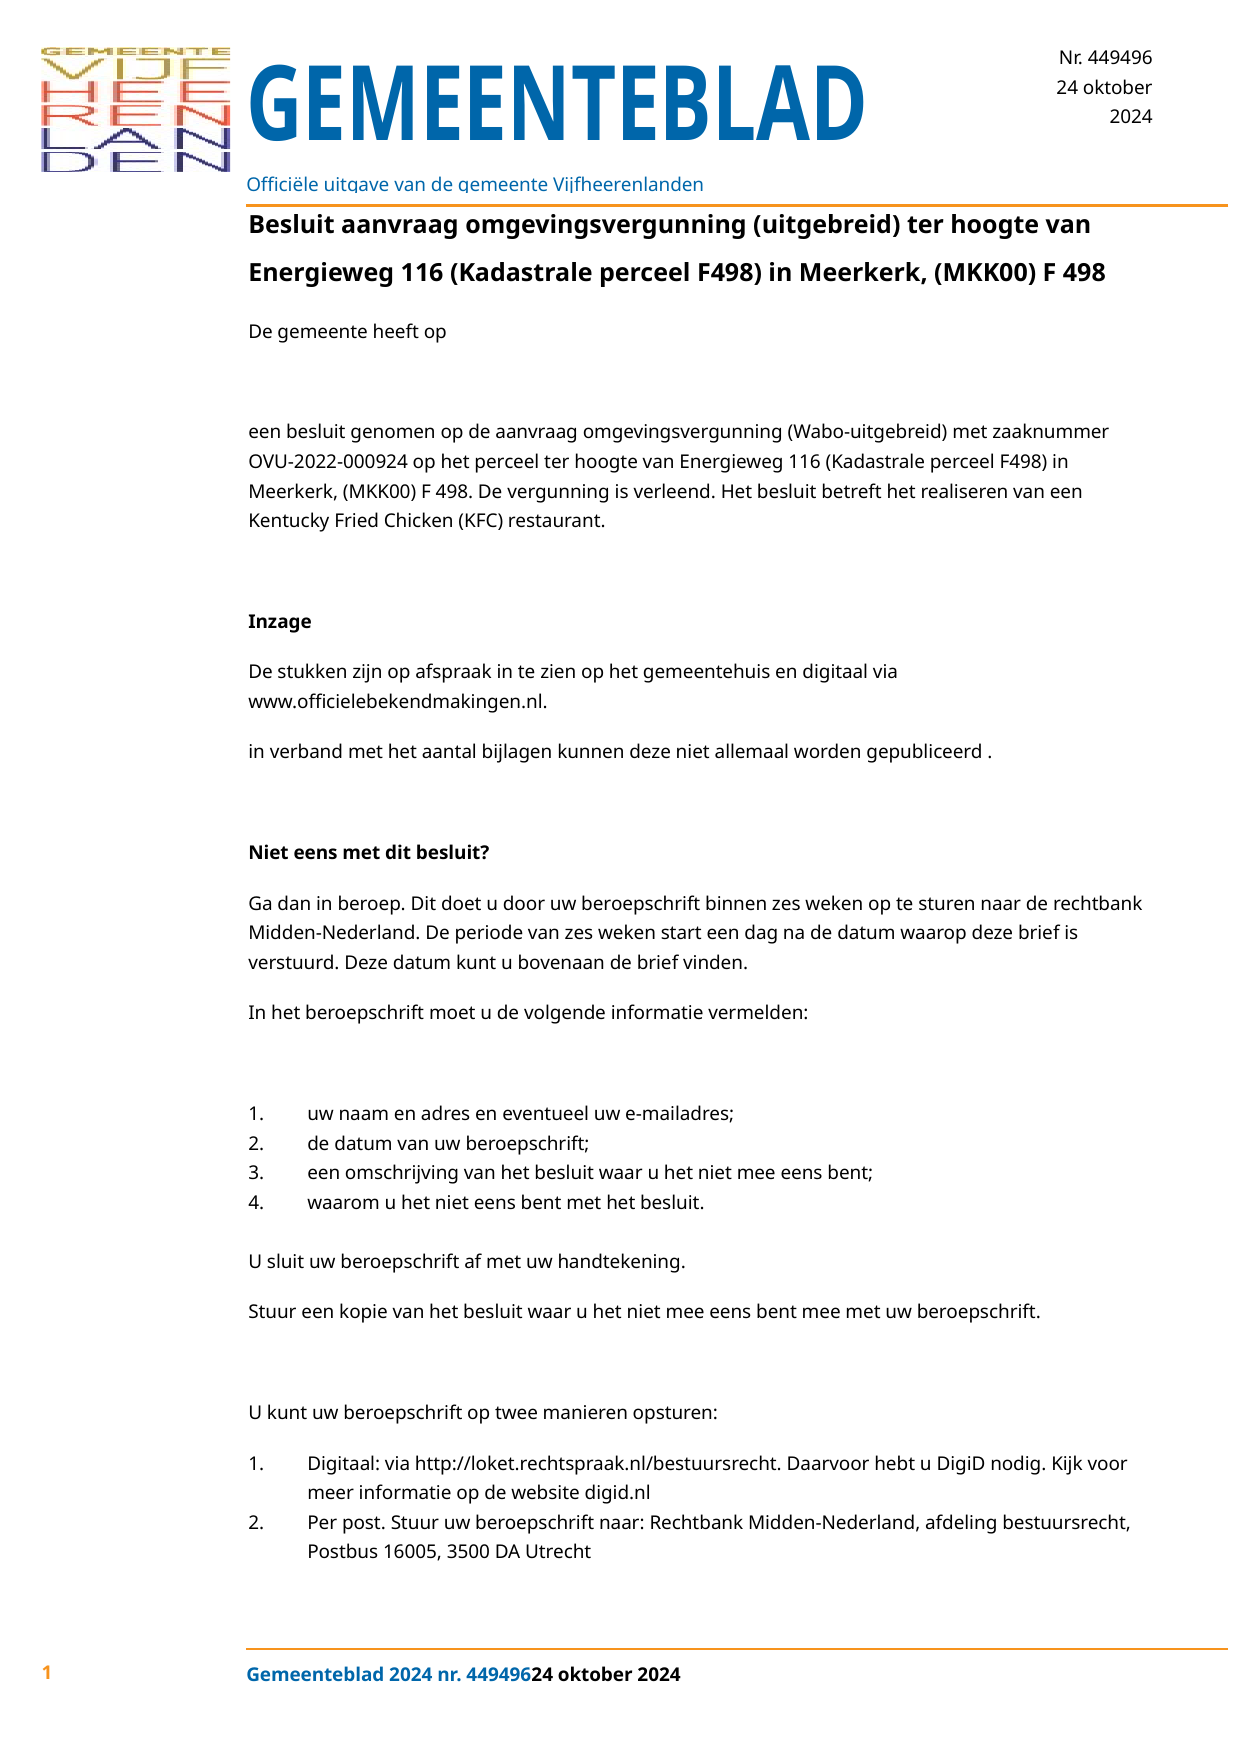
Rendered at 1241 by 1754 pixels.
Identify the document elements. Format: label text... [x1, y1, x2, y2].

text In het beroepschrift moet u de volgende informatie vermelden: [248, 999, 1152, 1025]
list Per post. Stuur uw beroepschrift naar: Rechtbank Midden-Nederland, afdeling bestuursrecht, Postbus 16005, 3500 DA Utrecht [248, 1509, 1152, 1564]
text een besluit genomen op de aanvraag omgevingsvergunning (Wabo-uitgebreid) met zaaknummer OVU-2022-000924 op het perceel ter hoogte van Energieweg 116 (Kadastrale perceel F498) in Meerkerk, (MKK00) F 498. De vergunning is verleend. Het besluit betreft het realiseren van een Kentucky Fried Chicken (KFC) restaurant. [248, 419, 1152, 533]
text Ga dan in beroep. Dit doet u door uw beroepschrift binnen zes weken op te sturen naar de rechtbank Midden-Nederland. De periode van zes weken start een dag na de datum waarop deze brief is verstuurd. Deze datum kunt u bovenaan de brief vinden. [248, 890, 1152, 975]
text Stuur een kopie van het besluit waar u het niet mee eens bent mee met uw beroepschrift. [248, 1299, 1152, 1324]
list een omschrijving van het besluit waar u het niet mee eens bent; [248, 1159, 1152, 1185]
text De gemeente heeft op [248, 318, 1152, 344]
text De stukken zijn op afspraak in te zien op het gemeentehuis en digitaal via www.officielebekendmakingen.nl. [248, 659, 1152, 714]
text in verband met het aantal bijlagen kunnen deze niet allemaal worden gepubliceerd . [248, 739, 1152, 764]
list uw naam en adres en eventueel uw e-mailadres; [248, 1100, 1152, 1126]
text Inzage [248, 608, 1152, 634]
text Besluit aanvraag omgevingsvergunning (uitgebreid) ter hoogte van Energieweg 116 (Kadastrale perceel F498) in Meerkerk, (MKK00) F 498 [248, 207, 1152, 288]
list Digitaal: via http://loket.rechtspraak.nl/bestuursrecht. Daarvoor hebt u DigiD nodig. Kijk voor meer informatie op de website digid.nl [248, 1450, 1152, 1505]
list de datum van uw beroepschrift; [248, 1130, 1152, 1156]
text U sluit uw beroepschrift af met uw handtekening. [248, 1248, 1152, 1274]
picture [41, 47, 231, 172]
text Niet eens met dit besluit? [248, 839, 1152, 865]
text U kunt uw beroepschrift op twee manieren opsturen: [248, 1399, 1152, 1425]
list waarom u het niet eens bent met het besluit. [248, 1189, 1152, 1215]
